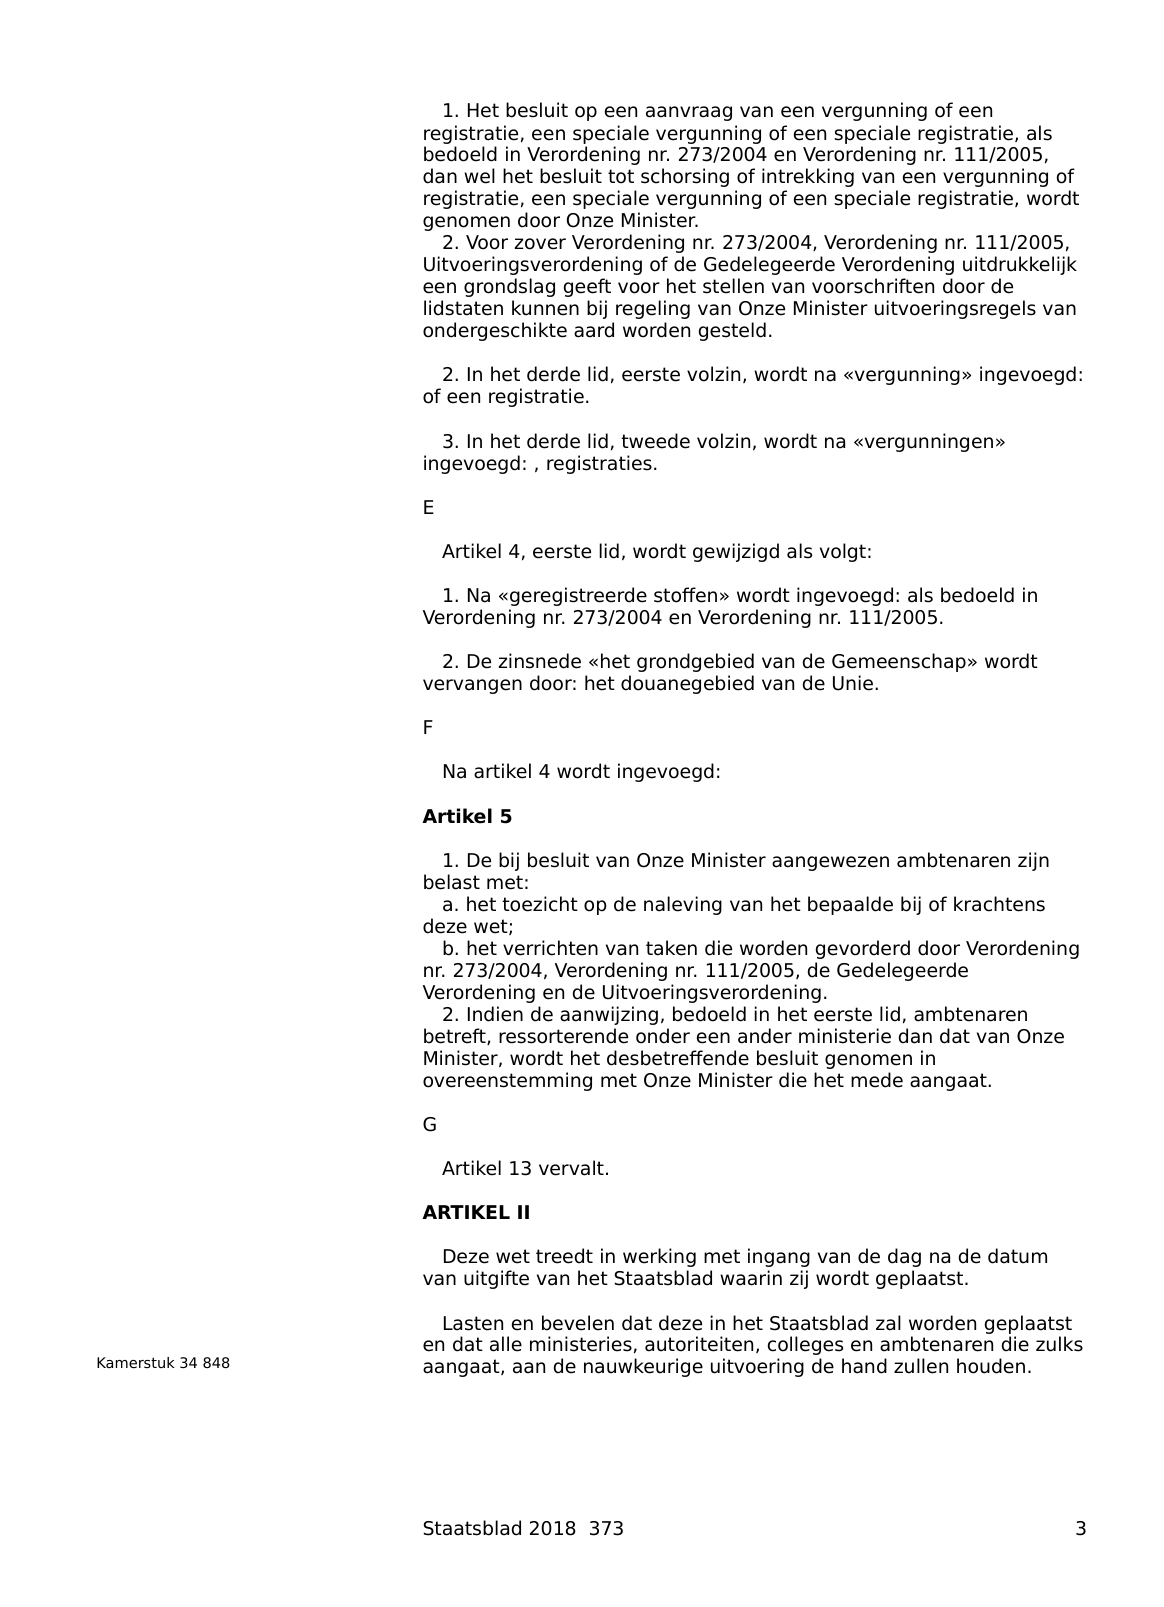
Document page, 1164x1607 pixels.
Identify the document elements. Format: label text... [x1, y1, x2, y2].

text 2. De zinsnede «het grondgebied van de Gemeenschap» wordt vervangen door: het douanegebied van de Unie. [422, 651, 1087, 695]
text Artikel 4, eerste lid, wordt gewijzigd als volgt: [422, 541, 1087, 563]
text 2. Voor zover Verordening nr. 273/2004, Verordening nr. 111/2005, Uitvoeringsverordening of de Gedelegeerde Verordening uitdrukkelijk een grondslag geeft voor het stellen van voorschriften door de lidstaten kunnen bij regeling van Onze Minister uitvoeringsregels van ondergeschikte aard worden gesteld. [422, 232, 1087, 342]
text 2. In het derde lid, eerste volzin, wordt na «vergunning» ingevoegd: of een registratie. [422, 364, 1087, 408]
text 2. Indien de aanwijzing, bedoeld in het eerste lid, ambtenaren betreft, ressorterende onder een ander ministerie dan dat van Onze Minister, wordt het desbetreffende besluit genomen in overeenstemming met Onze Minister die het mede aangaat. [422, 1004, 1087, 1092]
text F [422, 717, 1087, 739]
text Kamerstuk 34 848 [77, 1355, 396, 1372]
text Na artikel 4 wordt ingevoegd: [422, 761, 1087, 783]
text 1. De bij besluit van Onze Minister aangewezen ambtenaren zijn belast met: [422, 850, 1087, 894]
subtitle Artikel 5 [422, 806, 1087, 828]
text 1. Het besluit op een aanvraag van een vergunning of een registratie, een speciale vergunning of een speciale registratie, als bedoeld in Verordening nr. 273/2004 en Verordening nr. 111/2005, dan wel het besluit tot schorsing of intrekking van een vergunning of registratie, een speciale vergunning of een speciale registratie, wordt genomen door Onze Minister. [422, 100, 1087, 232]
text Lasten en bevelen dat deze in het Staatsblad zal worden geplaatst en dat alle ministeries, autoriteiten, colleges en ambtenaren die zulks aangaat, aan de nauwkeurige uitvoering de hand zullen houden. [422, 1312, 1087, 1378]
text 1. Na «geregistreerde stoffen» wordt ingevoegd: als bedoeld in Verordening nr. 273/2004 en Verordening nr. 111/2005. [422, 585, 1087, 629]
text G [422, 1114, 1087, 1136]
text a. het toezicht op de naleving van het bepaalde bij of krachtens deze wet; [422, 894, 1087, 938]
text E [422, 497, 1087, 519]
text Deze wet treedt in werking met ingang van de dag na de datum van uitgifte van het Staatsblad waarin zij wordt geplaatst. [422, 1246, 1087, 1290]
subtitle ARTIKEL II [422, 1202, 1087, 1224]
text b. het verrichten van taken die worden gevorderd door Verordening nr. 273/2004, Verordening nr. 111/2005, de Gedelegeerde Verordening en de Uitvoeringsverordening. [422, 938, 1087, 1004]
text 3. In het derde lid, tweede volzin, wordt na «vergunningen» ingevoegd: , registraties. [422, 431, 1087, 474]
text Artikel 13 vervalt. [422, 1158, 1087, 1180]
